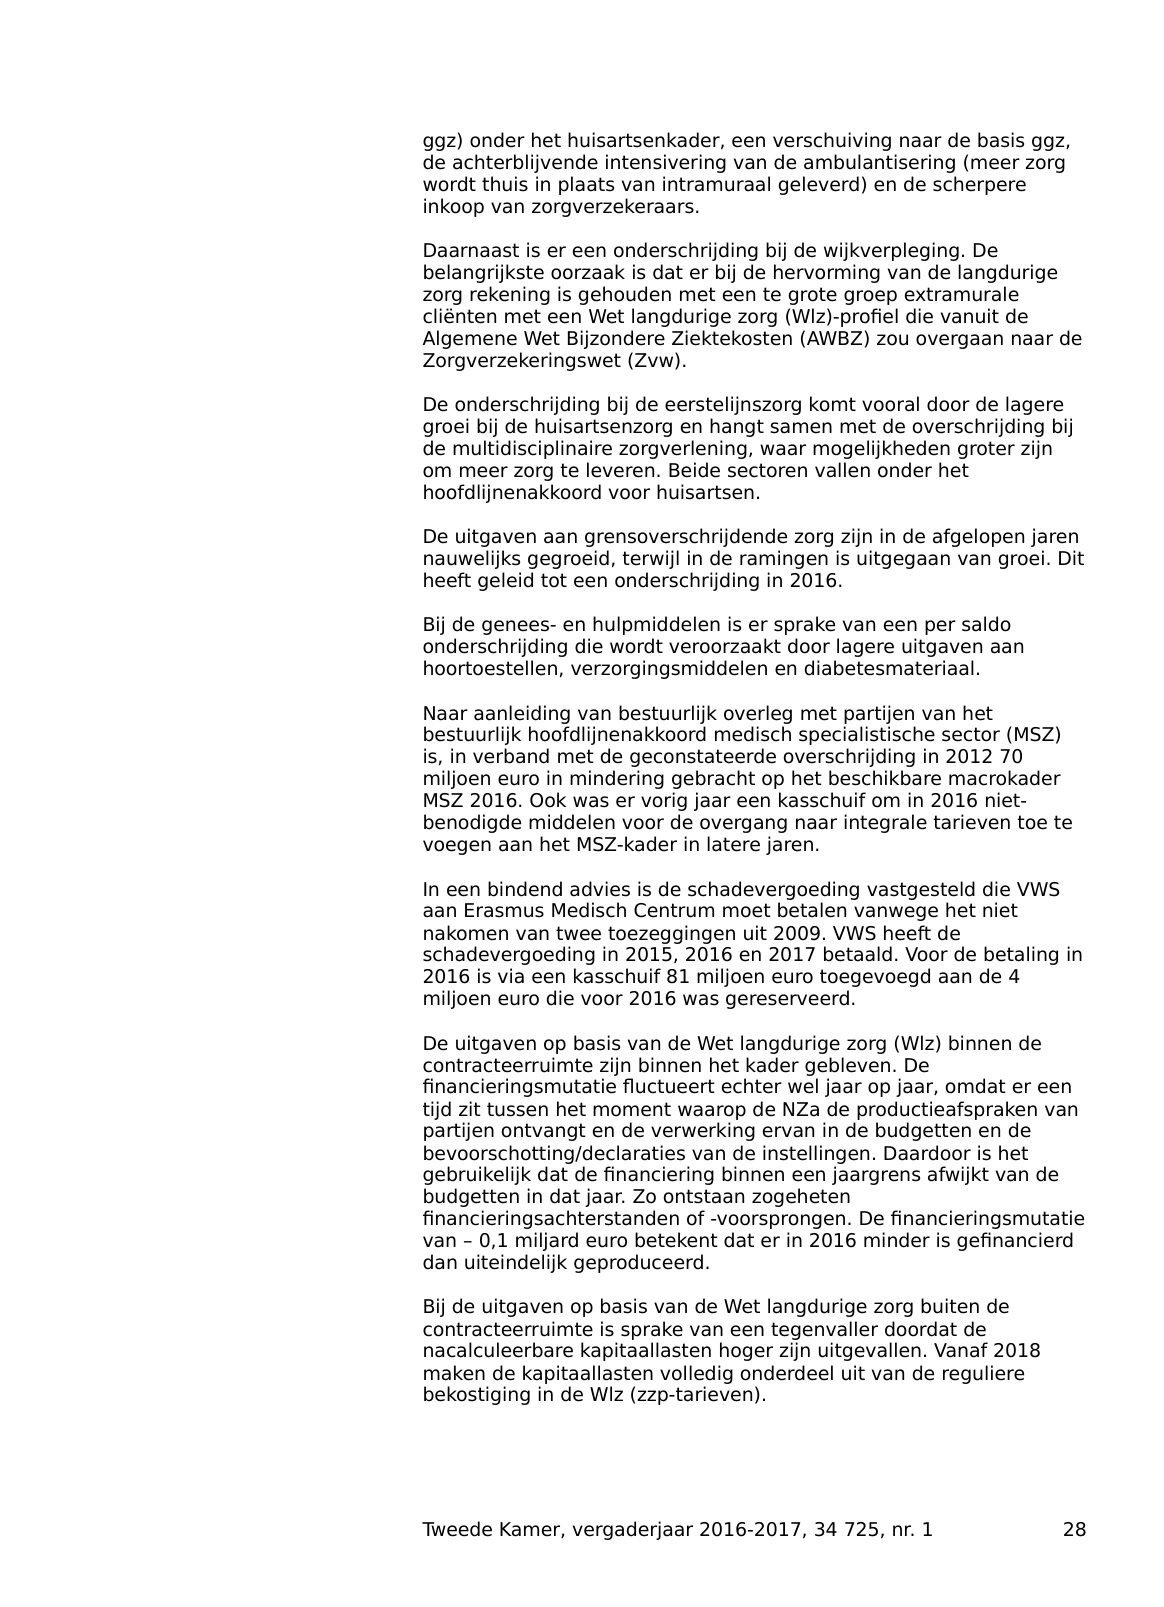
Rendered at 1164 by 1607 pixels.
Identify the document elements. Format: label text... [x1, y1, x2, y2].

text De uitgaven op basis van de Wet langdurige zorg (Wlz) binnen de contracteerruimte zijn binnen het kader gebleven. De financieringsmutatie fluctueert echter wel jaar op jaar, omdat er een tijd zit tussen het moment waarop de NZa de productieafspraken van partijen ontvangt en de verwerking ervan in de budgetten en de bevoorschotting/declaraties van de instellingen. Daardoor is het gebruikelijk dat de financiering binnen een jaargrens afwijkt van de budgetten in dat jaar. Zo ontstaan zogeheten financieringsachterstanden of -voorsprongen. De financieringsmutatie van – 0,1 miljard euro betekent dat er in 2016 minder is gefinancierd dan uiteindelijk geproduceerd. [422, 1032, 1087, 1274]
text De uitgaven aan grensoverschrijdende zorg zijn in de afgelopen jaren nauwelijks gegroeid, terwijl in de ramingen is uitgegaan van groei. Dit heeft geleid tot een onderschrijding in 2016. [422, 526, 1087, 592]
text Naar aanleiding van bestuurlijk overleg met partijen van het bestuurlijk hoofdlijnenakkoord medisch specialistische sector (MSZ) is, in verband met de geconstateerde overschrijding in 2012 70 miljoen euro in mindering gebracht op het beschikbare macrokader MSZ 2016. Ook was er vorig jaar een kasschuif om in 2016 niet-benodigde middelen voor de overgang naar integrale tarieven toe te voegen aan het MSZ-kader in latere jaren. [422, 702, 1087, 856]
text In een bindend advies is de schadevergoeding vastgesteld die VWS aan Erasmus Medisch Centrum moet betalen vanwege het niet nakomen van twee toezeggingen uit 2009. VWS heeft de schadevergoeding in 2015, 2016 en 2017 betaald. Voor de betaling in 2016 is via een kasschuif 81 miljoen euro toegevoegd aan de 4 miljoen euro die voor 2016 was gereserveerd. [422, 878, 1087, 1010]
text Daarnaast is er een onderschrijding bij de wijkverpleging. De belangrijkste oorzaak is dat er bij de hervorming van de langdurige zorg rekening is gehouden met een te grote groep extramurale cliënten met een Wet langdurige zorg (Wlz)-profiel die vanuit de Algemene Wet Bijzondere Ziektekosten (AWBZ) zou overgaan naar de Zorgverzekeringswet (Zvw). [422, 240, 1087, 372]
text De onderschrijding bij de eerstelijnszorg komt vooral door de lagere groei bij de huisartsenzorg en hangt samen met de overschrijding bij de multidisciplinaire zorgverlening, waar mogelijkheden groter zijn om meer zorg te leveren. Beide sectoren vallen onder het hoofdlijnenakkoord voor huisartsen. [422, 394, 1087, 504]
text Bij de uitgaven op basis van de Wet langdurige zorg buiten de contracteerruimte is sprake van een tegenvaller doordat de nacalculeerbare kapitaallasten hoger zijn uitgevallen. Vanaf 2018 maken de kapitaallasten volledig onderdeel uit van de reguliere bekostiging in de Wlz (zzp-tarieven). [422, 1296, 1087, 1406]
text ggz) onder het huisartsenkader, een verschuiving naar de basis ggz, de achterblijvende intensivering van de ambulantisering (meer zorg wordt thuis in plaats van intramuraal geleverd) en de scherpere inkoop van zorgverzekeraars. [422, 130, 1087, 218]
text Bij de genees- en hulpmiddelen is er sprake van een per saldo onderschrijding die wordt veroorzaakt door lagere uitgaven aan hoortoestellen, verzorgingsmiddelen en diabetesmateriaal. [422, 614, 1087, 680]
